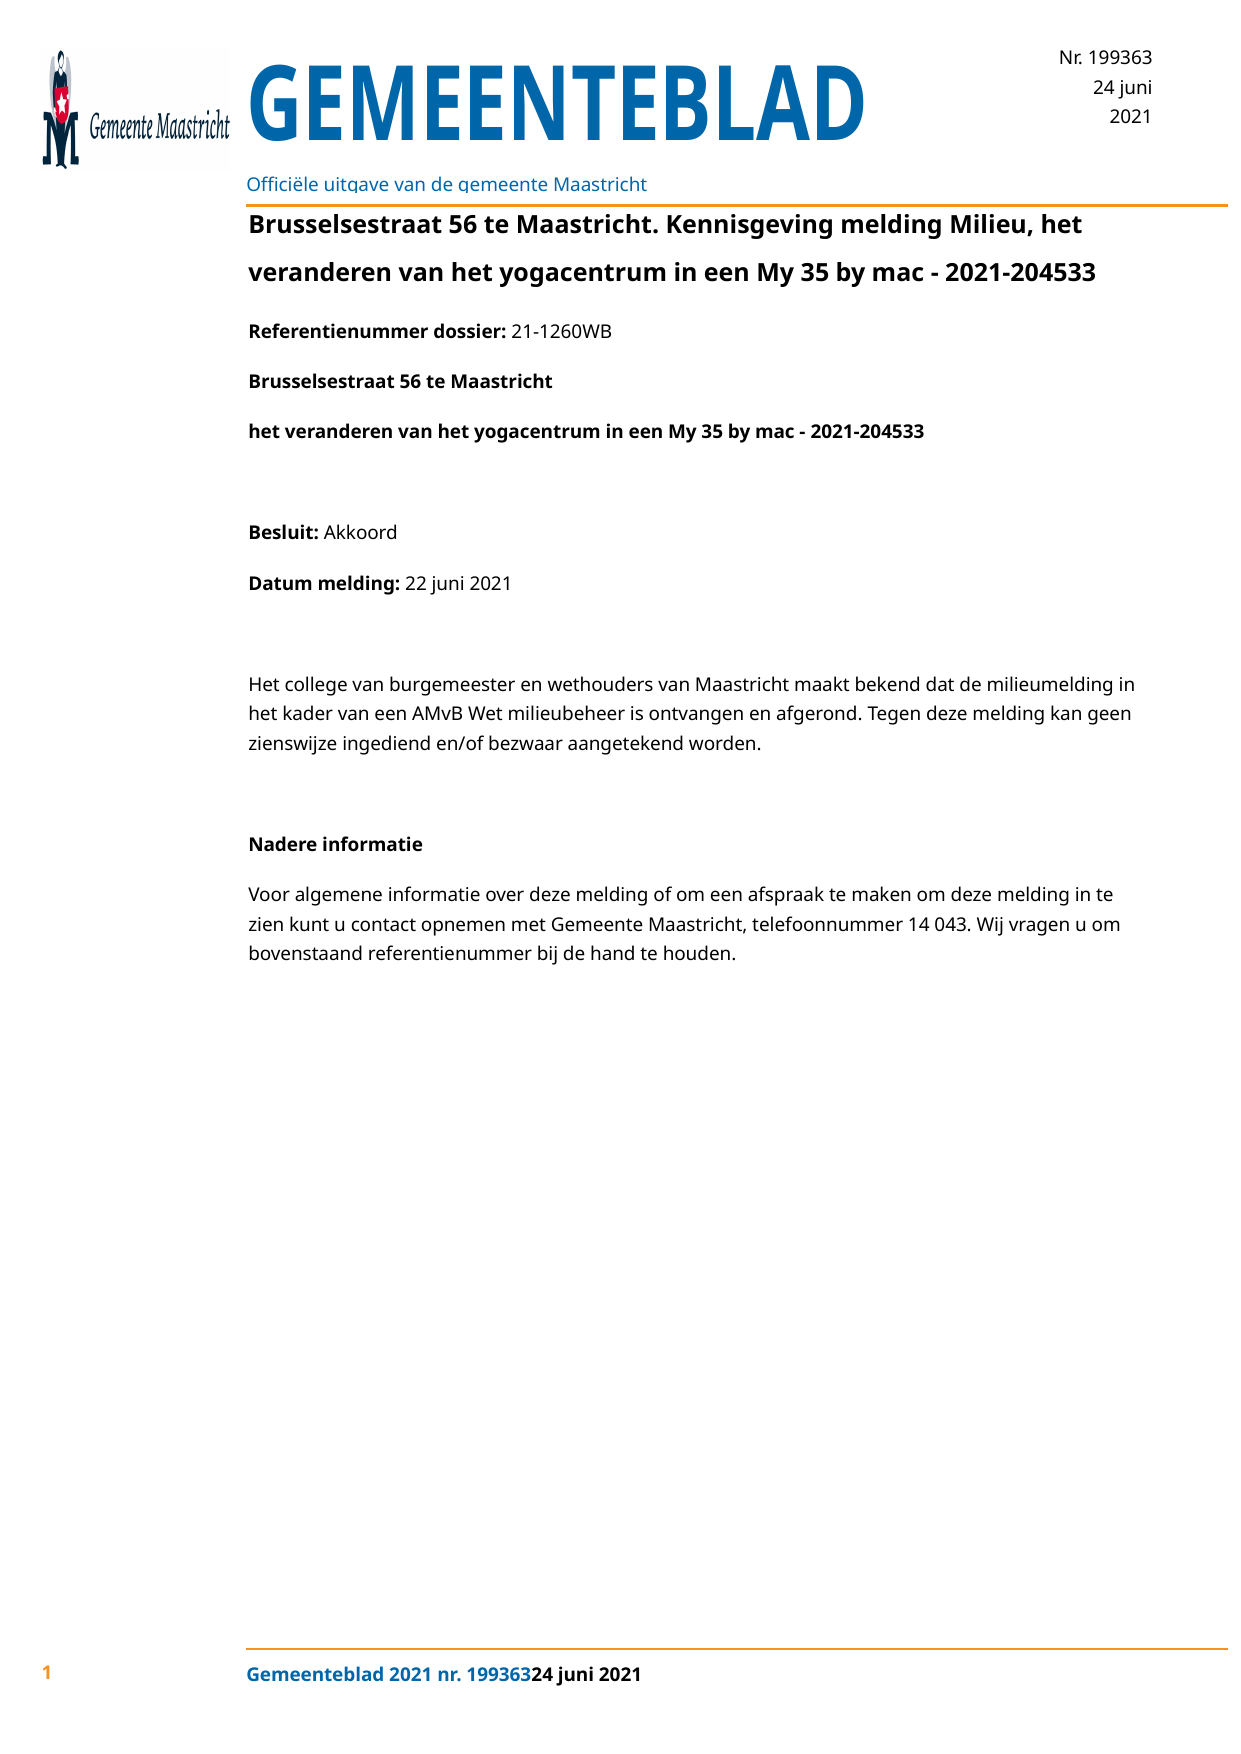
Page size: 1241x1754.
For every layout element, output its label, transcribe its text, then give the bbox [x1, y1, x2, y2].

text Brusselsestraat 56 te Maastricht. Kennisgeving melding Milieu, het veranderen van het yogacentrum in een My 35 by mac - 2021-204533 [248, 207, 1152, 288]
text Datum melding: 22 juni 2021 [248, 570, 1152, 596]
text Het college van burgemeester en wethouders van Maastricht maakt bekend dat de milieumelding in het kader van een AMvB Wet milieubeheer is ontvangen en afgerond. Tegen deze melding kan geen zienswijze ingediend en/of bezwaar aangetekend worden. [248, 671, 1152, 756]
text Brusselsestraat 56 te Maastricht [248, 368, 1152, 394]
text Besluit: Akkoord [248, 519, 1152, 545]
text Nadere informatie [248, 831, 1152, 857]
text Voor algemene informatie over deze melding of om een afspraak te maken om deze melding in te zien kunt u contact opnemen met Gemeente Maastricht, telefoonnummer 14 043. Wij vragen u om bovenstaand referentienummer bij de hand te houden. [248, 881, 1152, 966]
text het veranderen van het yogacentrum in een My 35 by mac - 2021-204533 [248, 419, 1152, 444]
text Referentienummer dossier: 21-1260WB [248, 318, 1152, 344]
picture [41, 47, 231, 172]
